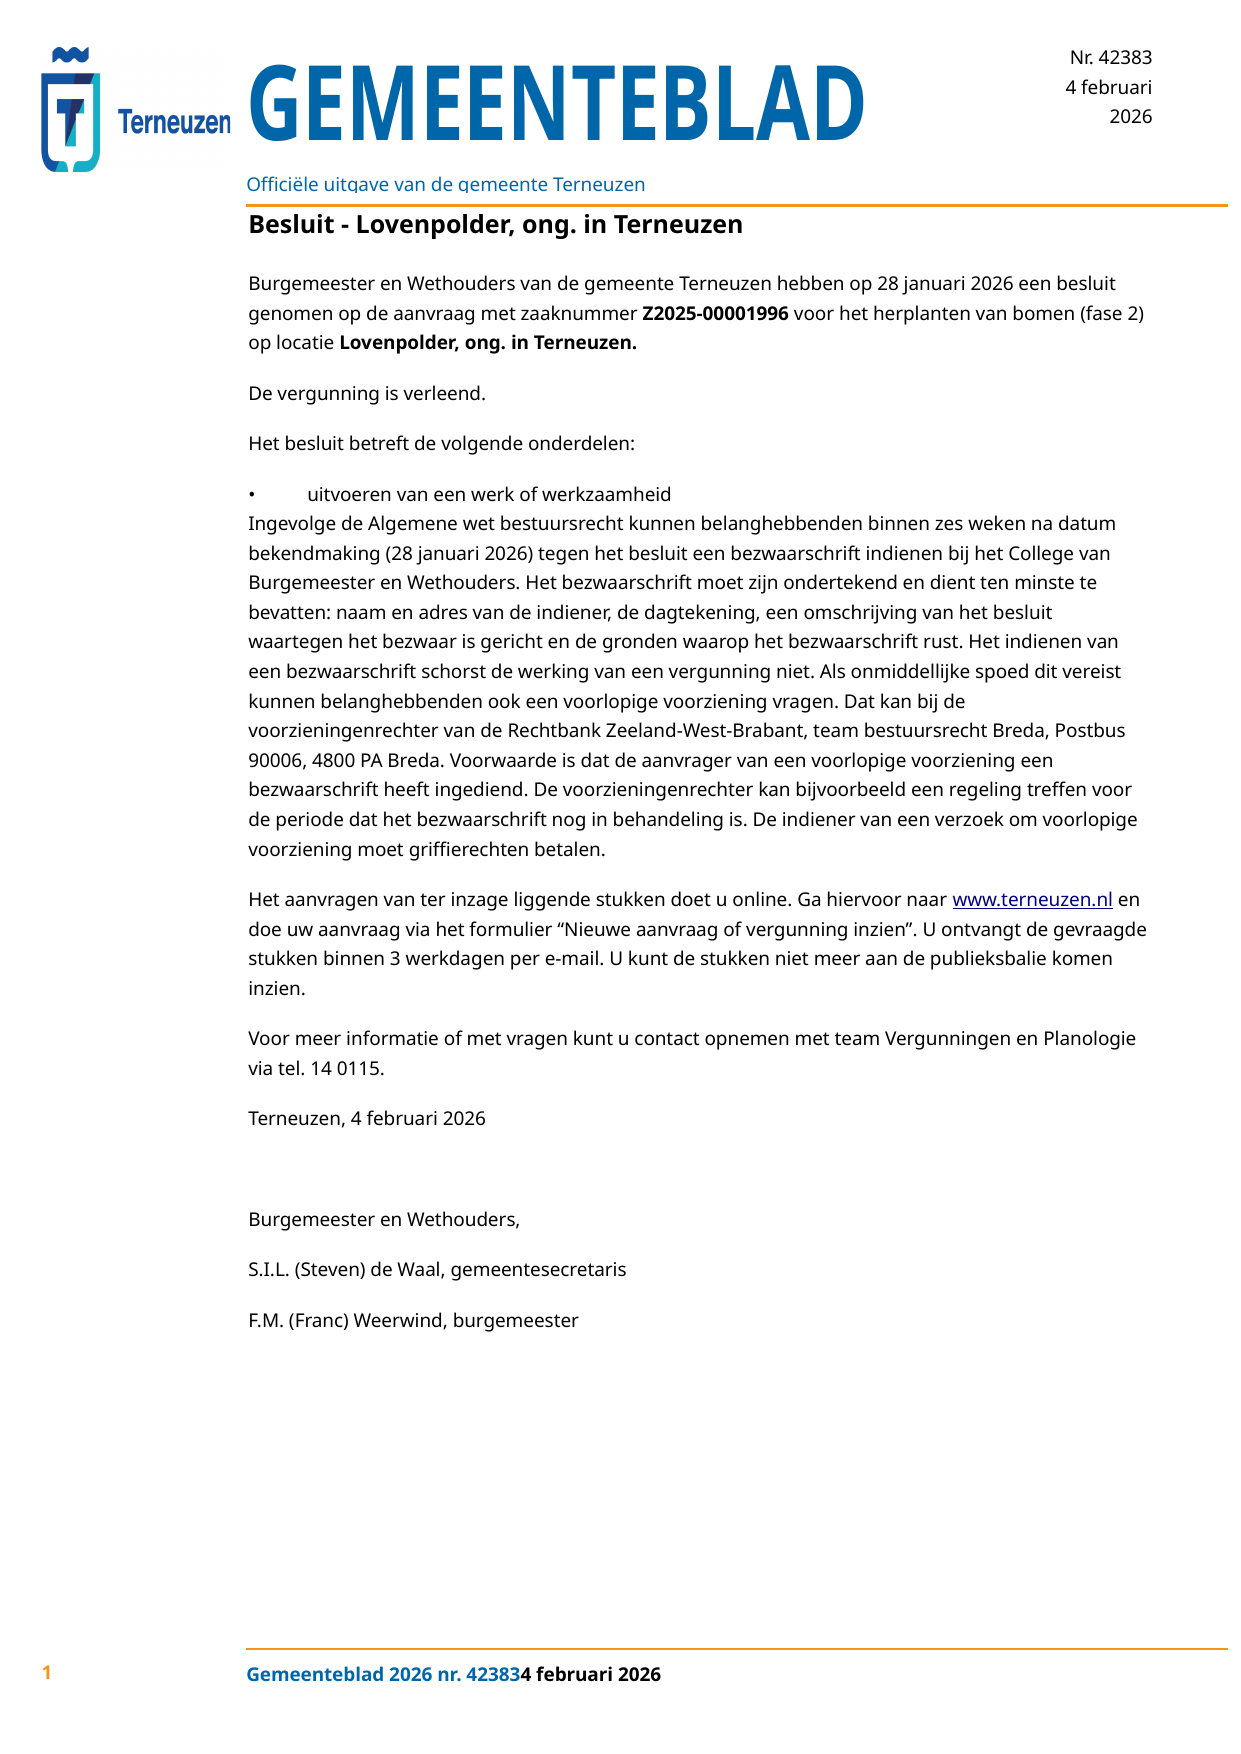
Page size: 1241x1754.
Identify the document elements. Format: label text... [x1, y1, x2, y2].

text Voor meer informatie of met vragen kunt u contact opnemen met team Vergunningen en Planologie via tel. 14 0115. [248, 1025, 1152, 1081]
text F.M. (Franc) Weerwind, burgemeester [248, 1307, 1152, 1333]
text Het besluit betreft de volgende onderdelen: [248, 430, 1152, 456]
text Burgemeester en Wethouders, [248, 1206, 1152, 1232]
text Terneuzen, 4 februari 2026 [248, 1105, 1152, 1131]
picture [41, 47, 231, 172]
text Besluit - Lovenpolder, ong. in Terneuzen [248, 207, 1152, 241]
text S.I.L. (Steven) de Waal, gemeentesecretaris [248, 1257, 1152, 1282]
text Ingevolge de Algemene wet bestuursrecht kunnen belanghebbenden binnen zes weken na datum bekendmaking (28 januari 2026) tegen het besluit een bezwaarschrift indienen bij het College van Burgemeester en Wethouders. Het bezwaarschrift moet zijn ondertekend en dient ten minste te bevatten: naam en adres van de indiener, de dagtekening, een omschrijving van het besluit waartegen het bezwaar is gericht en de gronden waarop het bezwaarschrift rust. Het indienen van een bezwaarschrift schorst de werking van een vergunning niet. Als onmiddellijke spoed dit vereist kunnen belanghebbenden ook een voorlopige voorziening vragen. Dat kan bij de voorzieningenrechter van de Rechtbank Zeeland-West-Brabant, team bestuursrecht Breda, Postbus 90006, 4800 PA Breda. Voorwaarde is dat de aanvrager van een voorlopige voorziening een bezwaarschrift heeft ingediend. De voorzieningenrechter kan bijvoorbeeld een regeling treffen voor de periode dat het bezwaarschrift nog in behandeling is. De indiener van een verzoek om voorlopige voorziening moet griffierechten betalen. [248, 510, 1152, 861]
text De vergunning is verleend. [248, 380, 1152, 406]
text Het aanvragen van ter inzage liggende stukken doet u online. Ga hiervoor naar www.terneuzen.nl en doe uw aanvraag via het formulier “Nieuwe aanvraag of vergunning inzien”. U ontvangt de gevraagde stukken binnen 3 werkdagen per e-mail. U kunt de stukken niet meer aan de publieksbalie komen inzien. [248, 886, 1152, 1001]
list uitvoeren van een werk of werkzaamheid [248, 481, 1152, 506]
text Burgemeester en Wethouders van de gemeente Terneuzen hebben op 28 januari 2026 een besluit genomen op de aanvraag met zaaknummer Z2025-00001996 voor het herplanten van bomen (fase 2) op locatie Lovenpolder, ong. in Terneuzen. [248, 270, 1152, 355]
